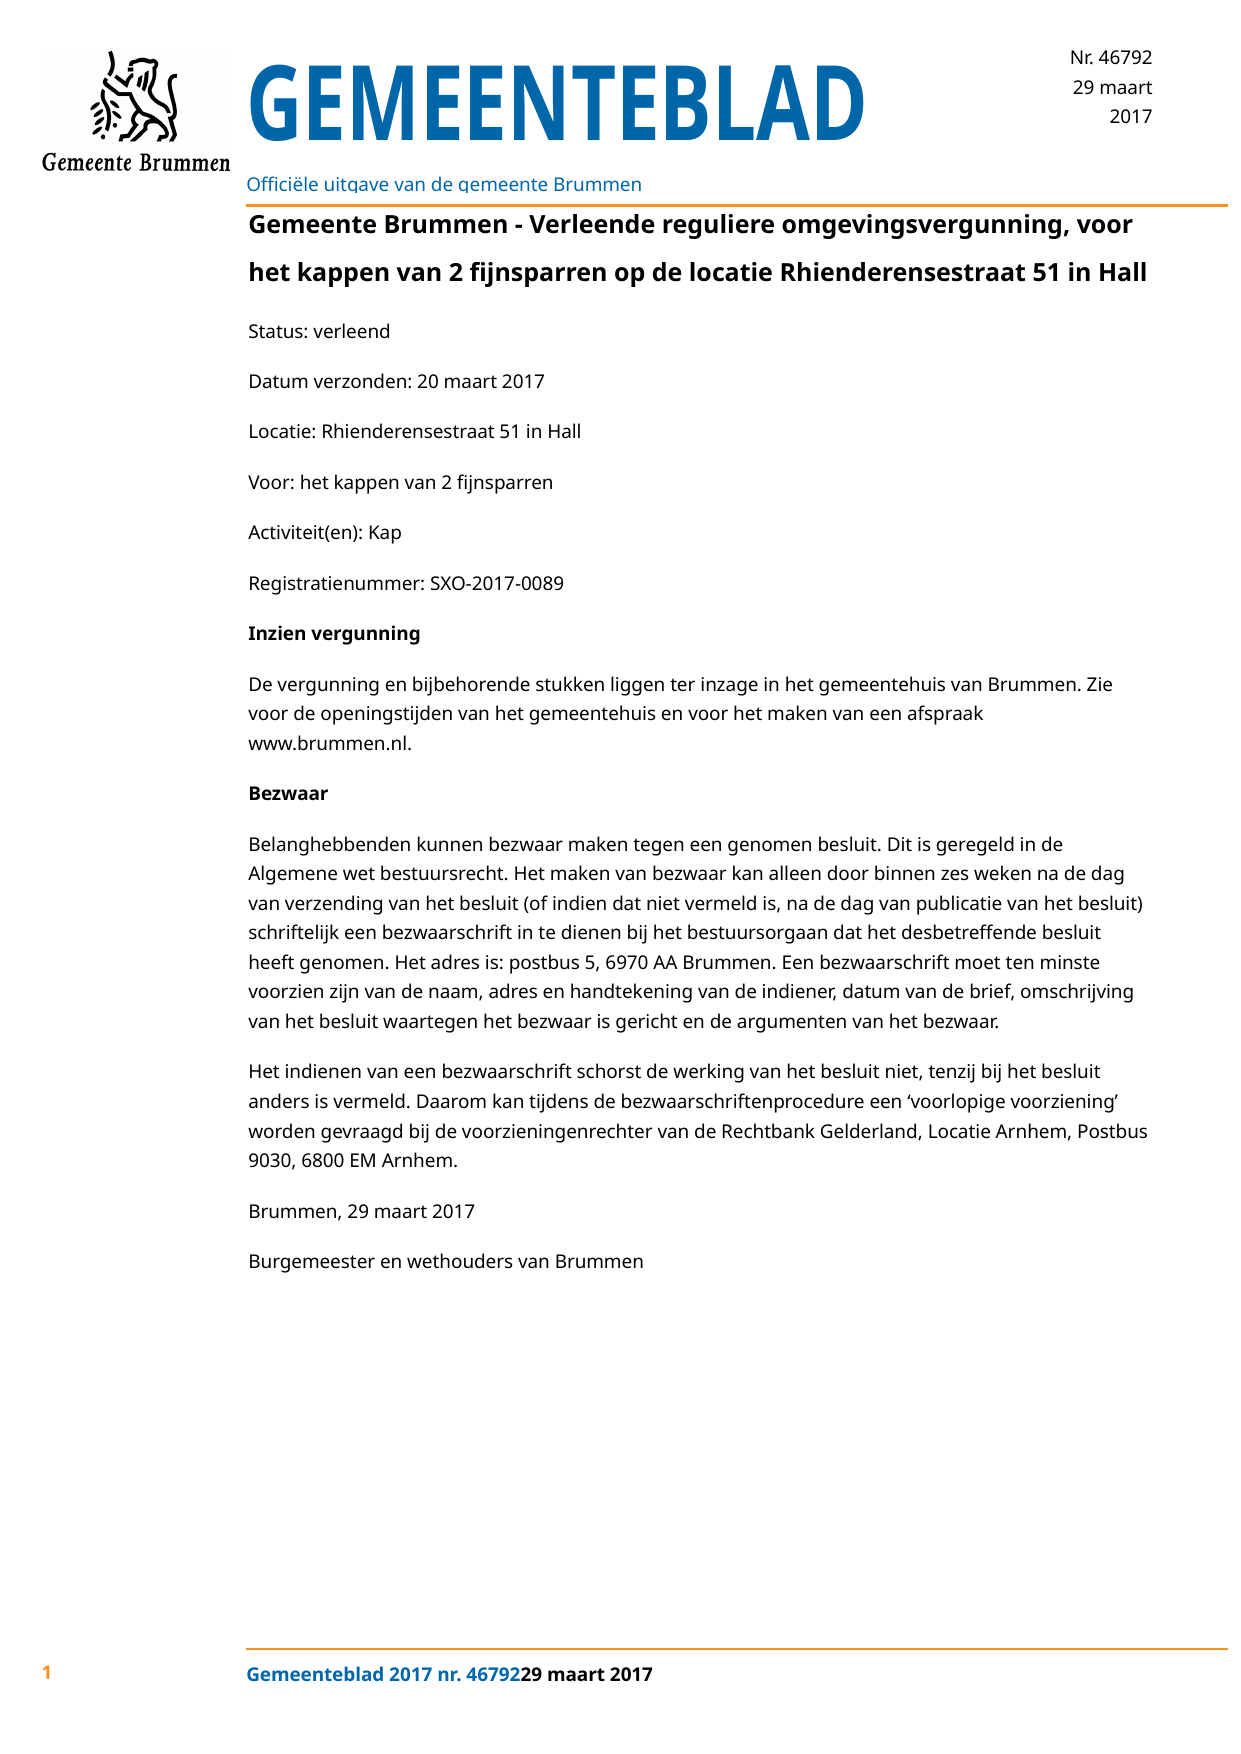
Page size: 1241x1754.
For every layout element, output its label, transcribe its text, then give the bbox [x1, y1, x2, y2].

text Brummen, 29 maart 2017 [248, 1198, 1152, 1224]
text De vergunning en bijbehorende stukken liggen ter inzage in het gemeentehuis van Brummen. Zie voor de openingstijden van het gemeentehuis en voor het maken van een afspraak www.brummen.nl. [248, 671, 1152, 756]
text Registratienummer: SXO-2017-0089 [248, 570, 1152, 596]
text Belanghebbenden kunnen bezwaar maken tegen een genomen besluit. Dit is geregeld in de Algemene wet bestuursrecht. Het maken van bezwaar kan alleen door binnen zes weken na de dag van verzending van het besluit (of indien dat niet vermeld is, na de dag van publicatie van het besluit) schriftelijk een bezwaarschrift in te dienen bij het bestuursorgaan dat het desbetreffende besluit heeft genomen. Het adres is: postbus 5, 6970 AA Brummen. Een bezwaarschrift moet ten minste voorzien zijn van de naam, adres en handtekening van de indiener, datum van de brief, omschrijving van het besluit waartegen het bezwaar is gericht en de argumenten van het bezwaar. [248, 831, 1152, 1034]
text Burgemeester en wethouders van Brummen [248, 1248, 1152, 1274]
text Voor: het kappen van 2 fijnsparren [248, 469, 1152, 495]
text Activiteit(en): Kap [248, 519, 1152, 545]
text Gemeente Brummen - Verleende reguliere omgevingsvergunning, voor het kappen van 2 fijnsparren op de locatie Rhienderensestraat 51 in Hall [248, 207, 1152, 288]
text Bezwaar [248, 780, 1152, 806]
text Inzien vergunning [248, 620, 1152, 646]
picture [41, 47, 231, 172]
text Datum verzonden: 20 maart 2017 [248, 368, 1152, 394]
text Status: verleend [248, 318, 1152, 344]
text Het indienen van een bezwaarschrift schorst de werking van het besluit niet, tenzij bij het besluit anders is vermeld. Daarom kan tijdens de bezwaarschriftenprocedure een ‘voorlopige voorziening’ worden gevraagd bij de voorzieningenrechter van de Rechtbank Gelderland, Locatie Arnhem, Postbus 9030, 6800 EM Arnhem. [248, 1059, 1152, 1173]
text Locatie: Rhienderensestraat 51 in Hall [248, 419, 1152, 444]
